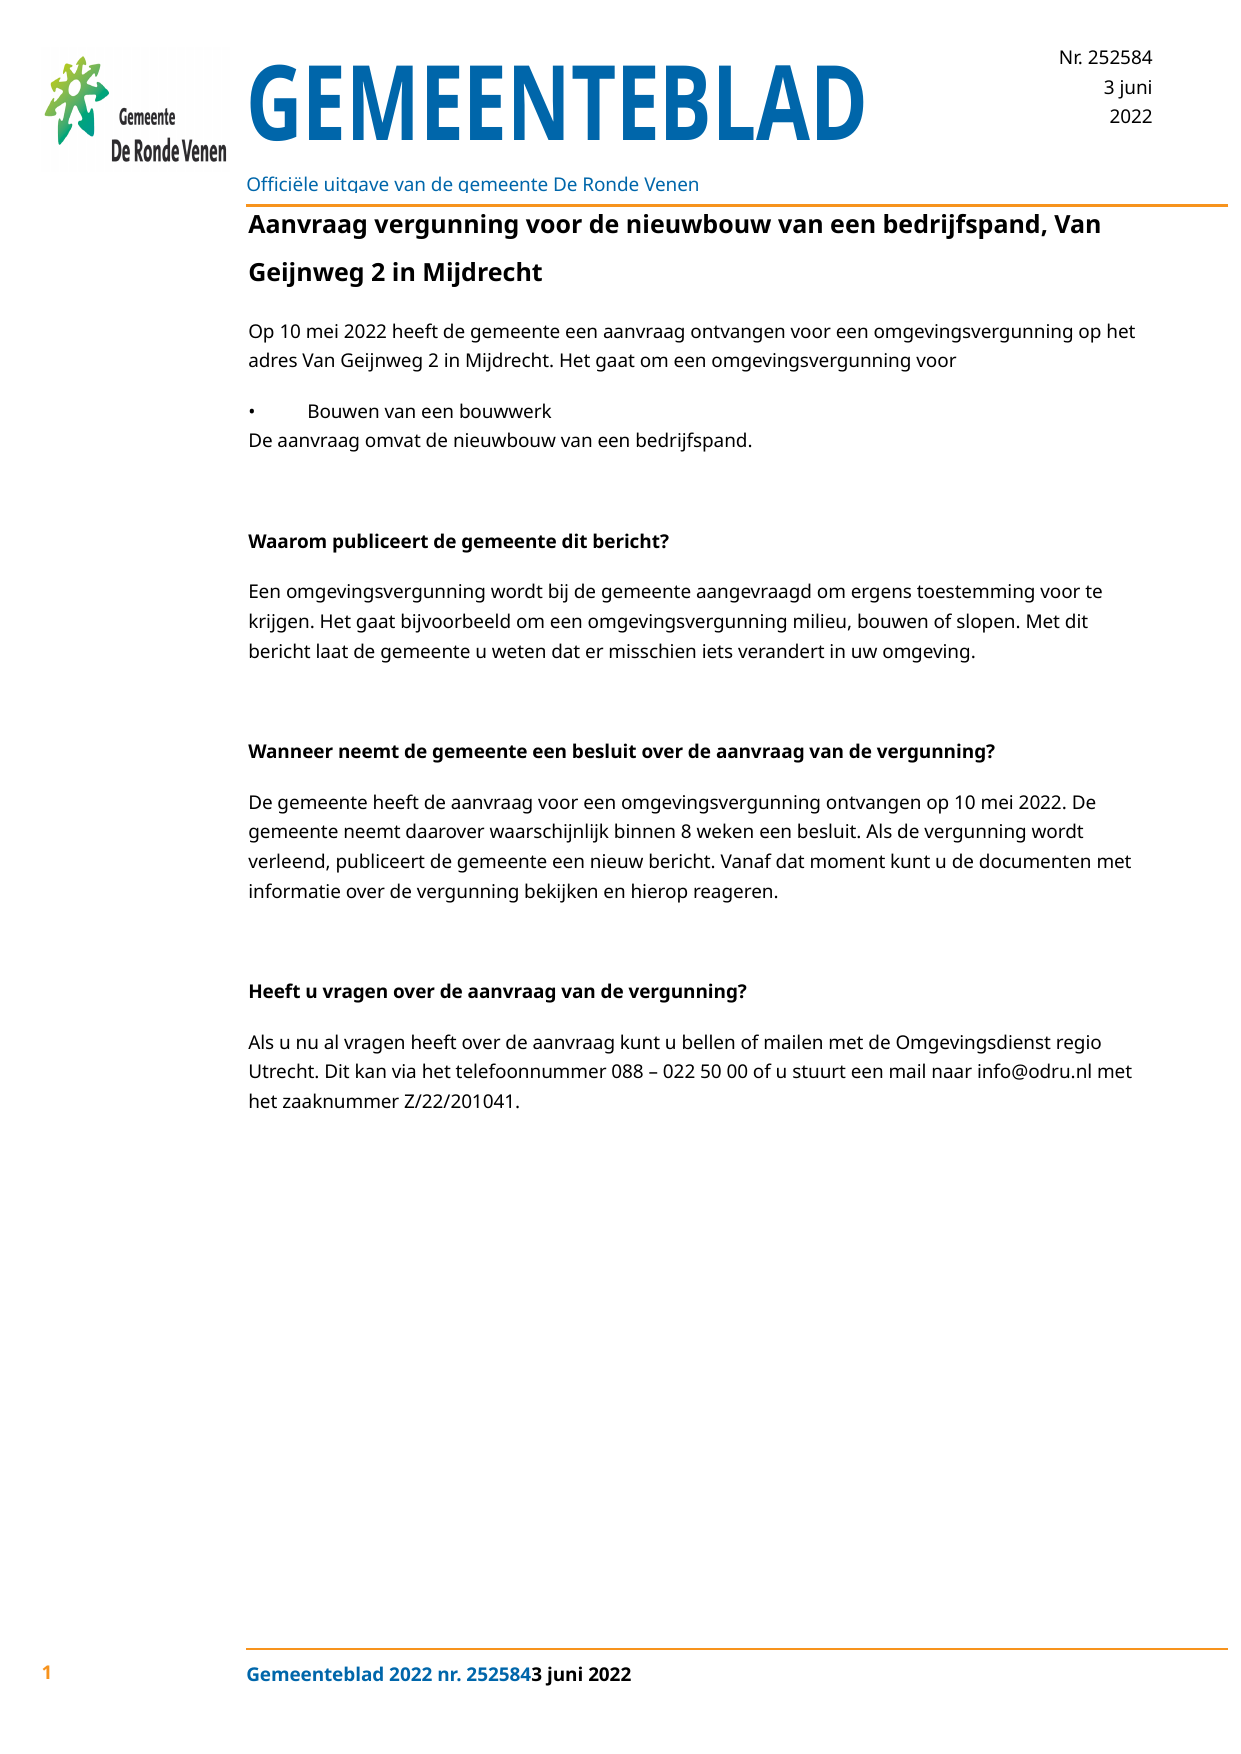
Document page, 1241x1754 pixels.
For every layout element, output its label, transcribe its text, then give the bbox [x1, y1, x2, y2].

text Wanneer neemt de gemeente een besluit over de aanvraag van de vergunning? [248, 739, 1152, 764]
list Bouwen van een bouwwerk [248, 398, 1152, 424]
text Op 10 mei 2022 heeft de gemeente een aanvraag ontvangen voor een omgevingsvergunning op het adres Van Geijnweg 2 in Mijdrecht. Het gaat om een omgevingsvergunning voor [248, 318, 1152, 373]
text Aanvraag vergunning voor de nieuwbouw van een bedrijfspand, Van Geijnweg 2 in Mijdrecht [248, 207, 1152, 288]
text Waarom publiceert de gemeente dit bericht? [248, 528, 1152, 554]
text Een omgevingsvergunning wordt bij de gemeente aangevraagd om ergens toestemming voor te krijgen. Het gaat bijvoorbeeld om een omgevingsvergunning milieu, bouwen of slopen. Met dit bericht laat de gemeente u weten dat er misschien iets verandert in uw omgeving. [248, 579, 1152, 664]
text De aanvraag omvat de nieuwbouw van een bedrijfspand. [248, 427, 1152, 453]
text De gemeente heeft de aanvraag voor een omgevingsvergunning ontvangen op 10 mei 2022. De gemeente neemt daarover waarschijnlijk binnen 8 weken een besluit. Als de vergunning wordt verleend, publiceert de gemeente een nieuw bericht. Vanaf dat moment kunt u de documenten met informatie over de vergunning bekijken en hierop reageren. [248, 789, 1152, 904]
picture [41, 47, 231, 172]
text Als u nu al vragen heeft over de aanvraag kunt u bellen of mailen met de Omgevingsdienst regio Utrecht. Dit kan via het telefoonnummer 088 – 022 50 00 of u stuurt een mail naar info@odru.nl met het zaaknummer Z/22/201041. [248, 1029, 1152, 1114]
text Heeft u vragen over de aanvraag van de vergunning? [248, 979, 1152, 1004]
